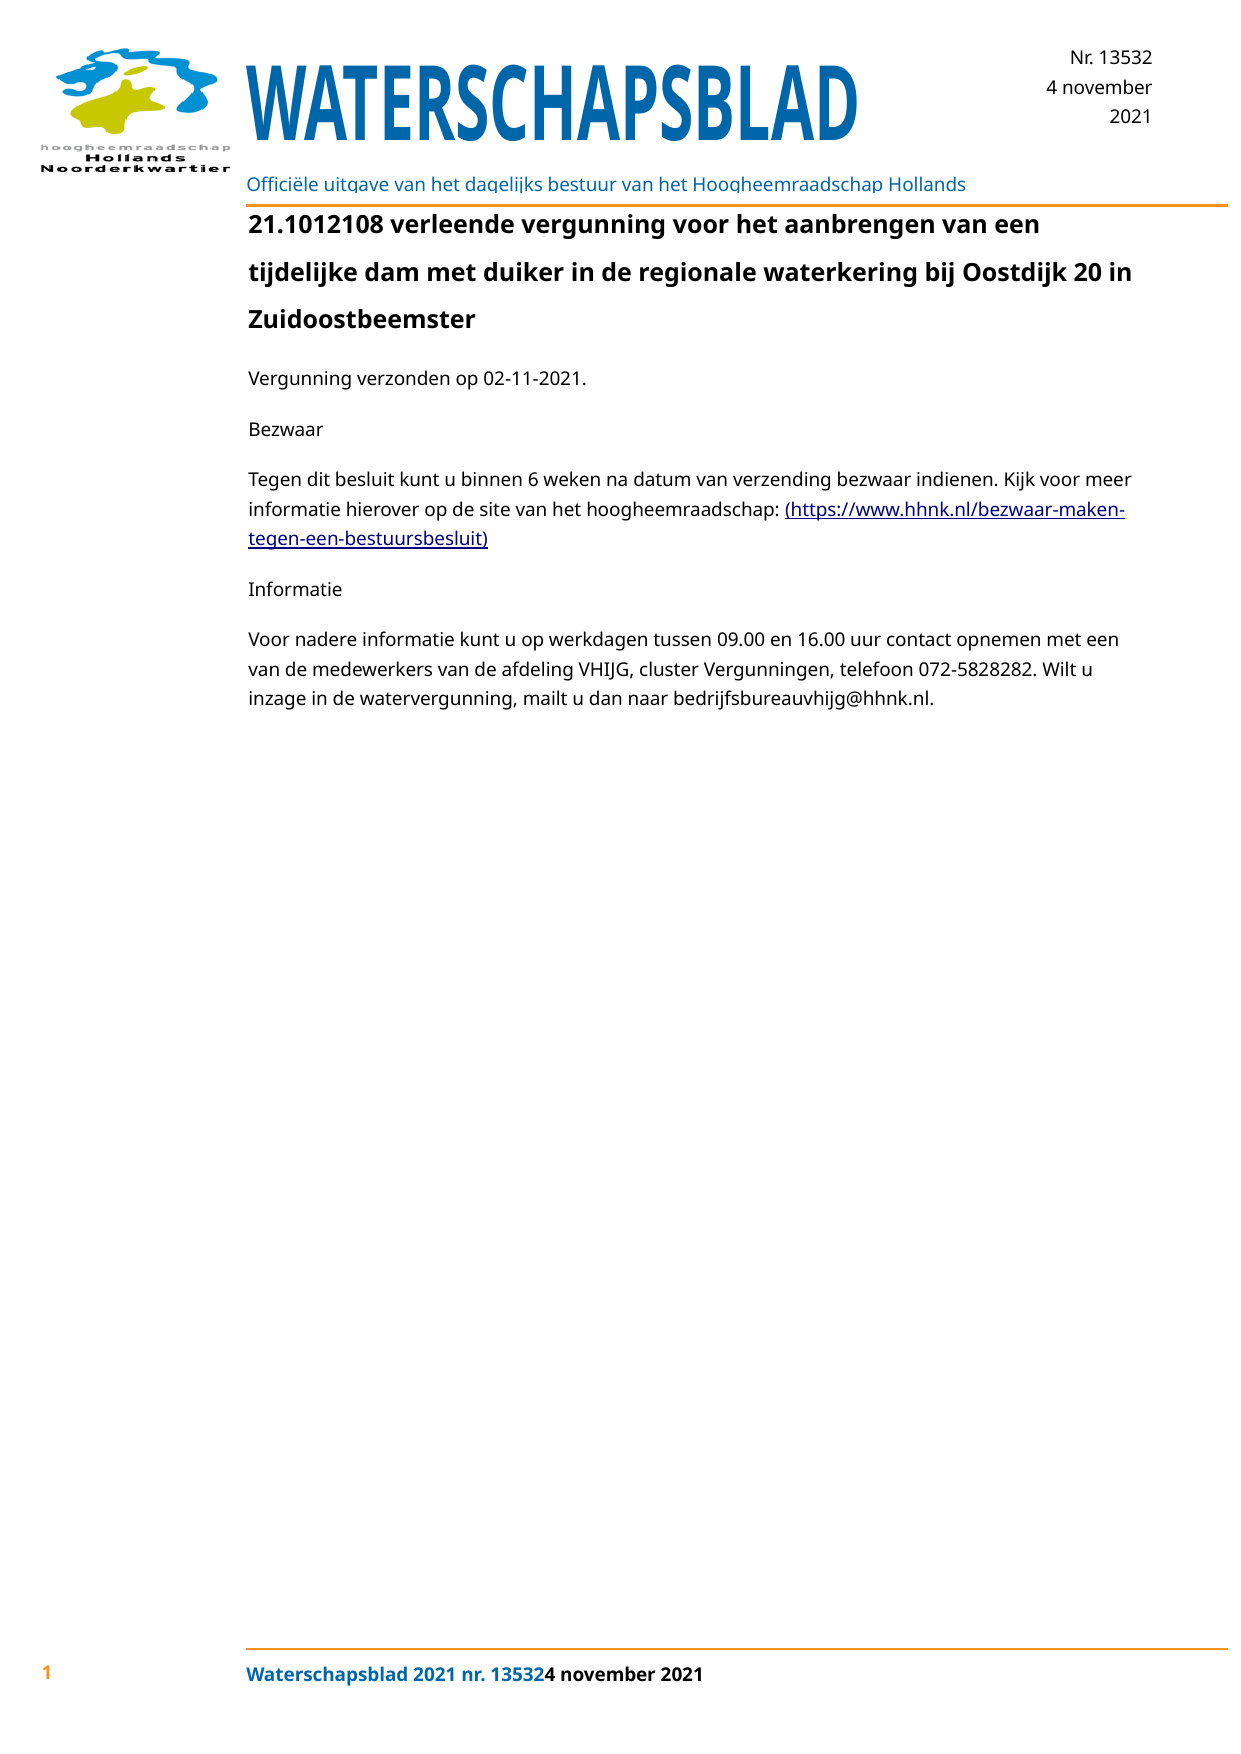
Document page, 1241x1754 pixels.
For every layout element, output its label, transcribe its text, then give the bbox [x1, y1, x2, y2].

picture [41, 47, 231, 172]
text Informatie [248, 576, 1152, 602]
text Bezwaar [248, 416, 1152, 442]
text Voor nadere informatie kunt u op werkdagen tussen 09.00 en 16.00 uur contact opnemen met een van de medewerkers van de afdeling VHIJG, cluster Vergunningen, telefoon 072-5828282. Wilt u inzage in de watervergunning, mailt u dan naar bedrijfsbureauvhijg@hhnk.nl. [248, 626, 1152, 711]
text Vergunning verzonden op 02-11-2021. [248, 366, 1152, 391]
text Tegen dit besluit kunt u binnen 6 weken na datum van verzending bezwaar indienen. Kijk voor meer informatie hierover op de site van het hoogheemraadschap: (https://www.hhnk.nl/bezwaar-maken-tegen-een-bestuursbesluit) [248, 466, 1152, 551]
text 21.1012108 verleende vergunning voor het aanbrengen van een tijdelijke dam met duiker in de regionale waterkering bij Oostdijk 20 in Zuidoostbeemster [248, 207, 1152, 336]
